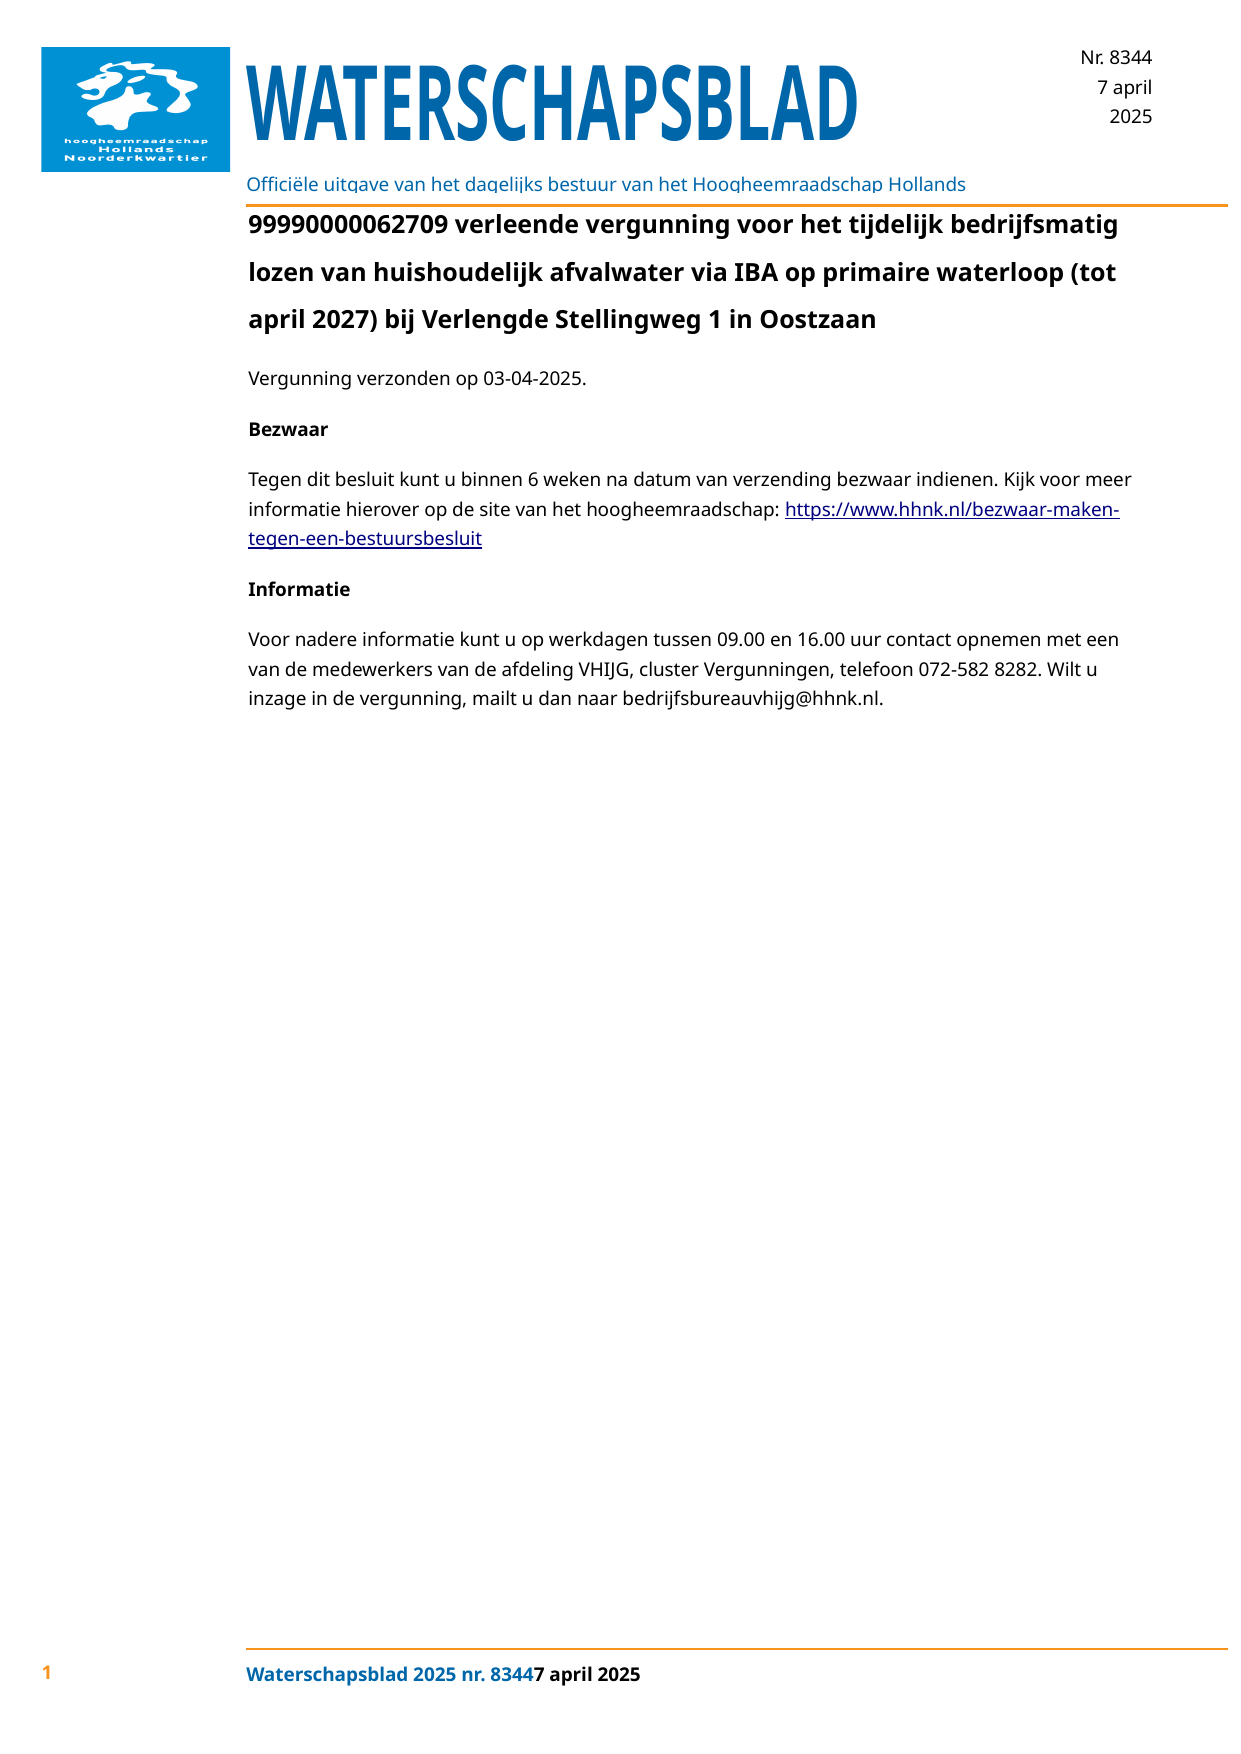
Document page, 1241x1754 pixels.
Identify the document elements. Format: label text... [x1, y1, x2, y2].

text Voor nadere informatie kunt u op werkdagen tussen 09.00 en 16.00 uur contact opnemen met een van de medewerkers van de afdeling VHIJG, cluster Vergunningen, telefoon 072-582 8282. Wilt u inzage in de vergunning, mailt u dan naar bedrijfsbureauvhijg@hhnk.nl. [248, 626, 1152, 711]
picture [129, 76, 144, 82]
text Bezwaar [248, 416, 1152, 442]
picture [118, 62, 197, 112]
picture [88, 87, 157, 130]
picture [78, 64, 122, 99]
text Vergunning verzonden op 03-04-2025. [248, 366, 1152, 391]
text 99990000062709 verleende vergunning voor het tijdelijk bedrijfsmatig lozen van huishoudelijk afvalwater via IBA op primaire waterloop (tot april 2027) bij Verlengde Stellingweg 1 in Oostzaan [248, 207, 1152, 336]
text Tegen dit besluit kunt u binnen 6 weken na datum van verzending bezwaar indienen. Kijk voor meer informatie hierover op de site van het hoogheemraadschap: https://www.hhnk.nl/bezwaar-maken-tegen-een-bestuursbesluit [248, 466, 1152, 551]
text Informatie [248, 576, 1152, 602]
